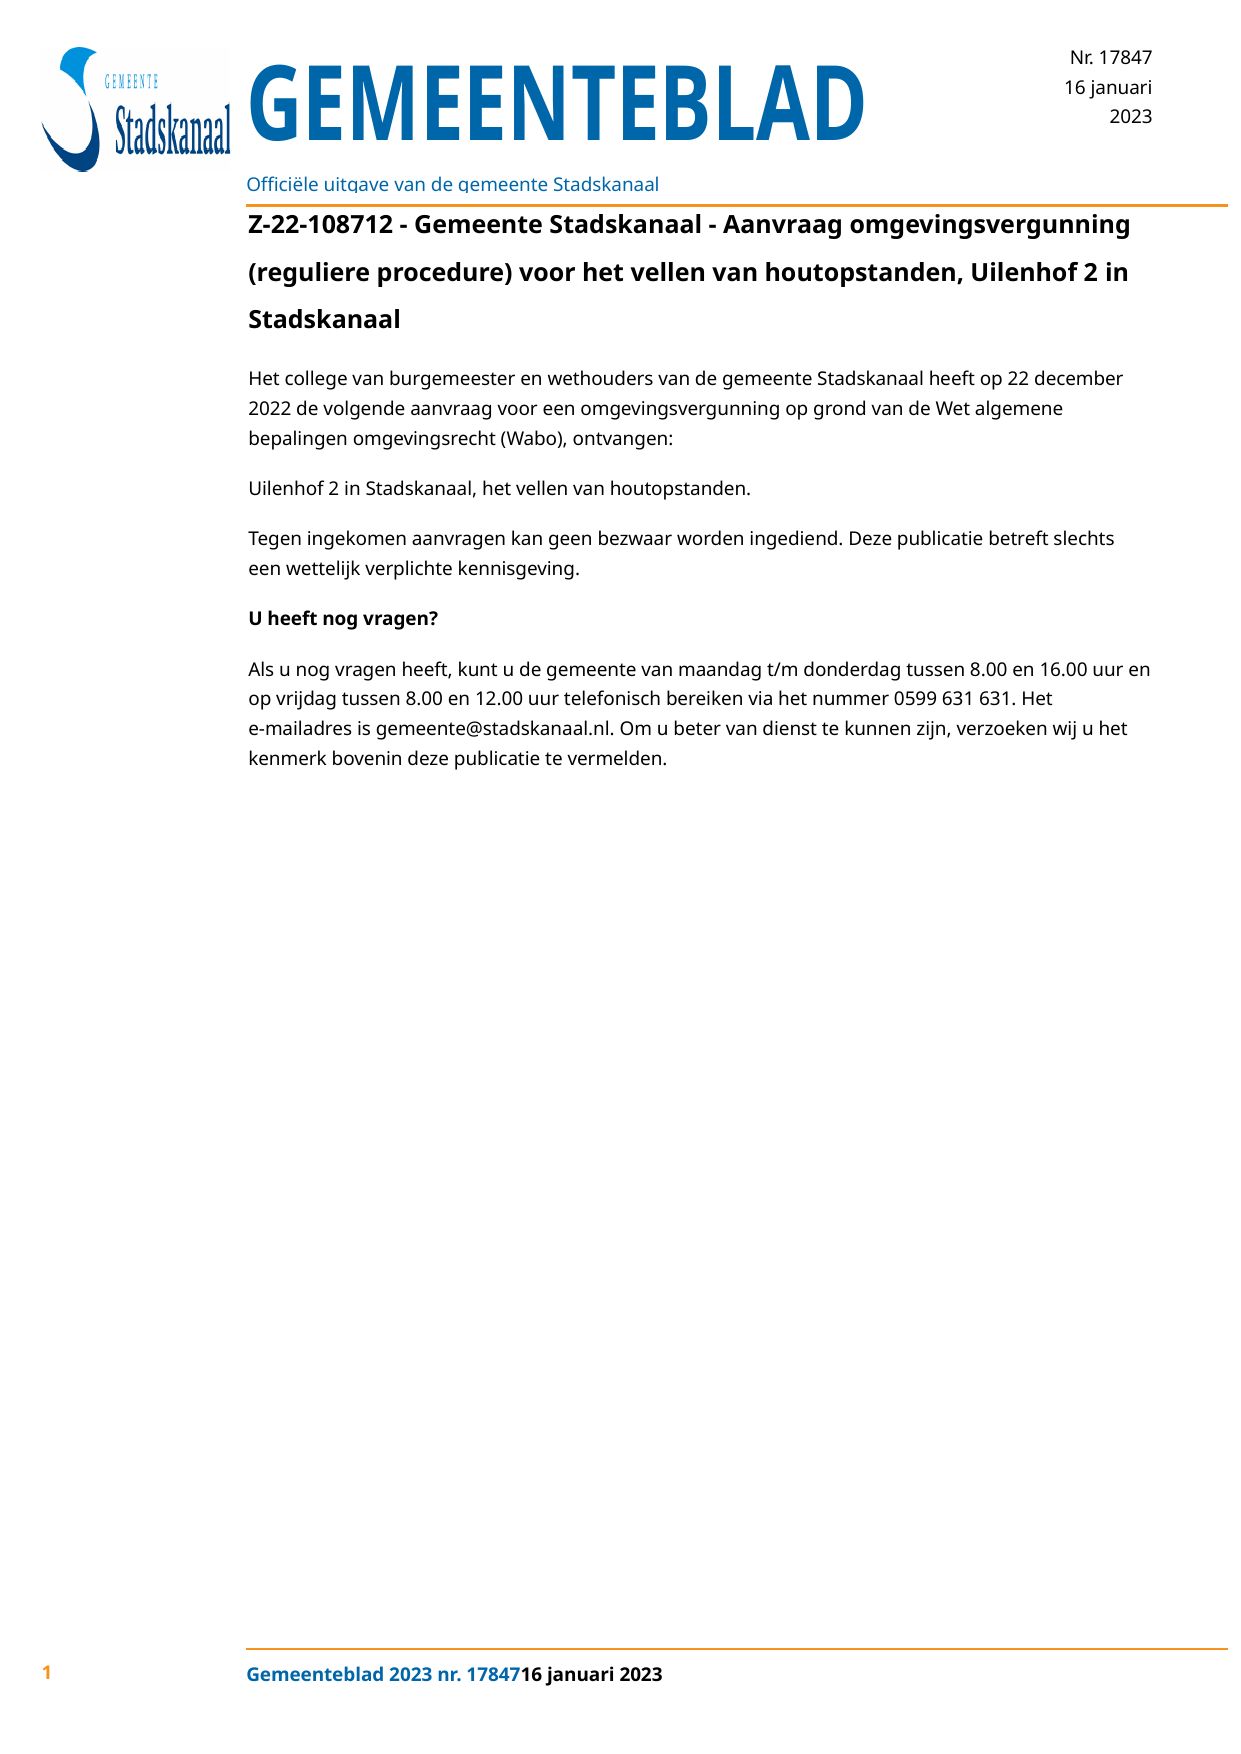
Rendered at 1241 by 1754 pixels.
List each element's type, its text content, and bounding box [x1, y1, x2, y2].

text Tegen ingekomen aanvragen kan geen bezwaar worden ingediend. Deze publicatie betreft slechts een wettelijk verplichte kennisgeving. [248, 526, 1152, 581]
text Z-22-108712 - Gemeente Stadskanaal - Aanvraag omgevingsvergunning (reguliere procedure) voor het vellen van houtopstanden, Uilenhof 2 in Stadskanaal [248, 207, 1152, 336]
text Uilenhof 2 in Stadskanaal, het vellen van houtopstanden. [248, 475, 1152, 501]
text Het college van burgemeester en wethouders van de gemeente Stadskanaal heeft op 22 december 2022 de volgende aanvraag voor een omgevingsvergunning op grond van de Wet algemene bepalingen omgevingsrecht (Wabo), ontvangen: [248, 366, 1152, 450]
text U heeft nog vragen? [248, 606, 1152, 631]
text Als u nog vragen heeft, kunt u de gemeente van maandag t/m donderdag tussen 8.00 en 16.00 uur en op vrijdag tussen 8.00 en 12.00 uur telefonisch bereiken via het nummer 0599 631 631. Het e‑mailadres is gemeente@stadskanaal.nl. Om u beter van dienst te kunnen zijn, verzoeken wij u het kenmerk bovenin deze publicatie te vermelden. [248, 656, 1152, 770]
picture [41, 47, 231, 172]
